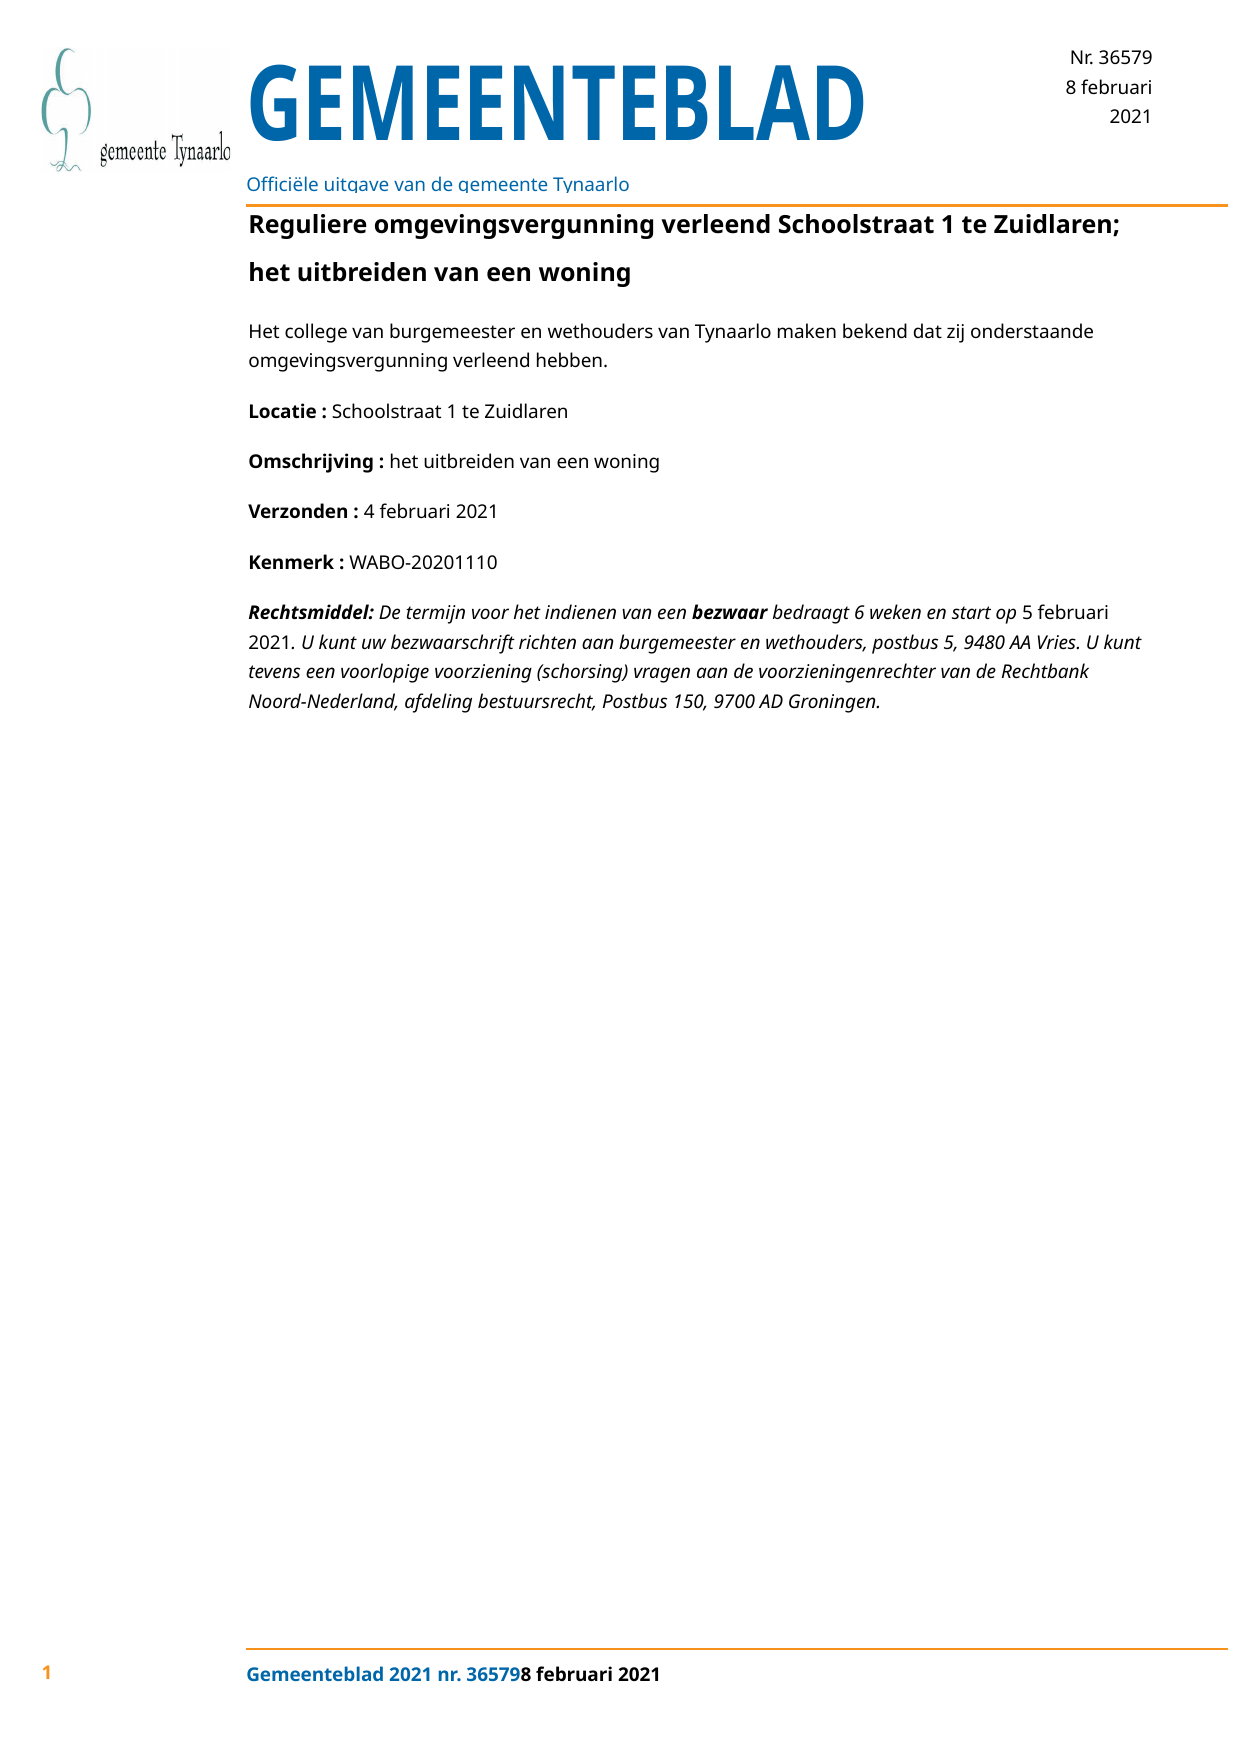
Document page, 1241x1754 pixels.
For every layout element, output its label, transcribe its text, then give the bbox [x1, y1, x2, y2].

text Reguliere omgevingsvergunning verleend Schoolstraat 1 te Zuidlaren; het uitbreiden van een woning [248, 207, 1152, 288]
text Verzonden : 4 februari 2021 [248, 499, 1152, 524]
text Het college van burgemeester en wethouders van Tynaarlo maken bekend dat zij onderstaande omgevingsvergunning verleend hebben. [248, 318, 1152, 373]
text Locatie : Schoolstraat 1 te Zuidlaren [248, 398, 1152, 424]
text Rechtsmiddel: De termijn voor het indienen van een bezwaar bedraagt 6 weken en start op 5 februari 2021. U kunt uw bezwaarschrift richten aan burgemeester en wethouders, postbus 5, 9480 AA Vries. U kunt tevens een voorlopige voorziening (schorsing) vragen aan de voorzieningenrechter van de Rechtbank Noord-Nederland, afdeling bestuursrecht, Postbus 150, 9700 AD Groningen. [248, 599, 1152, 714]
picture [41, 47, 231, 172]
text Omschrijving : het uitbreiden van een woning [248, 448, 1152, 474]
text Kenmerk : WABO-20201110 [248, 549, 1152, 575]
